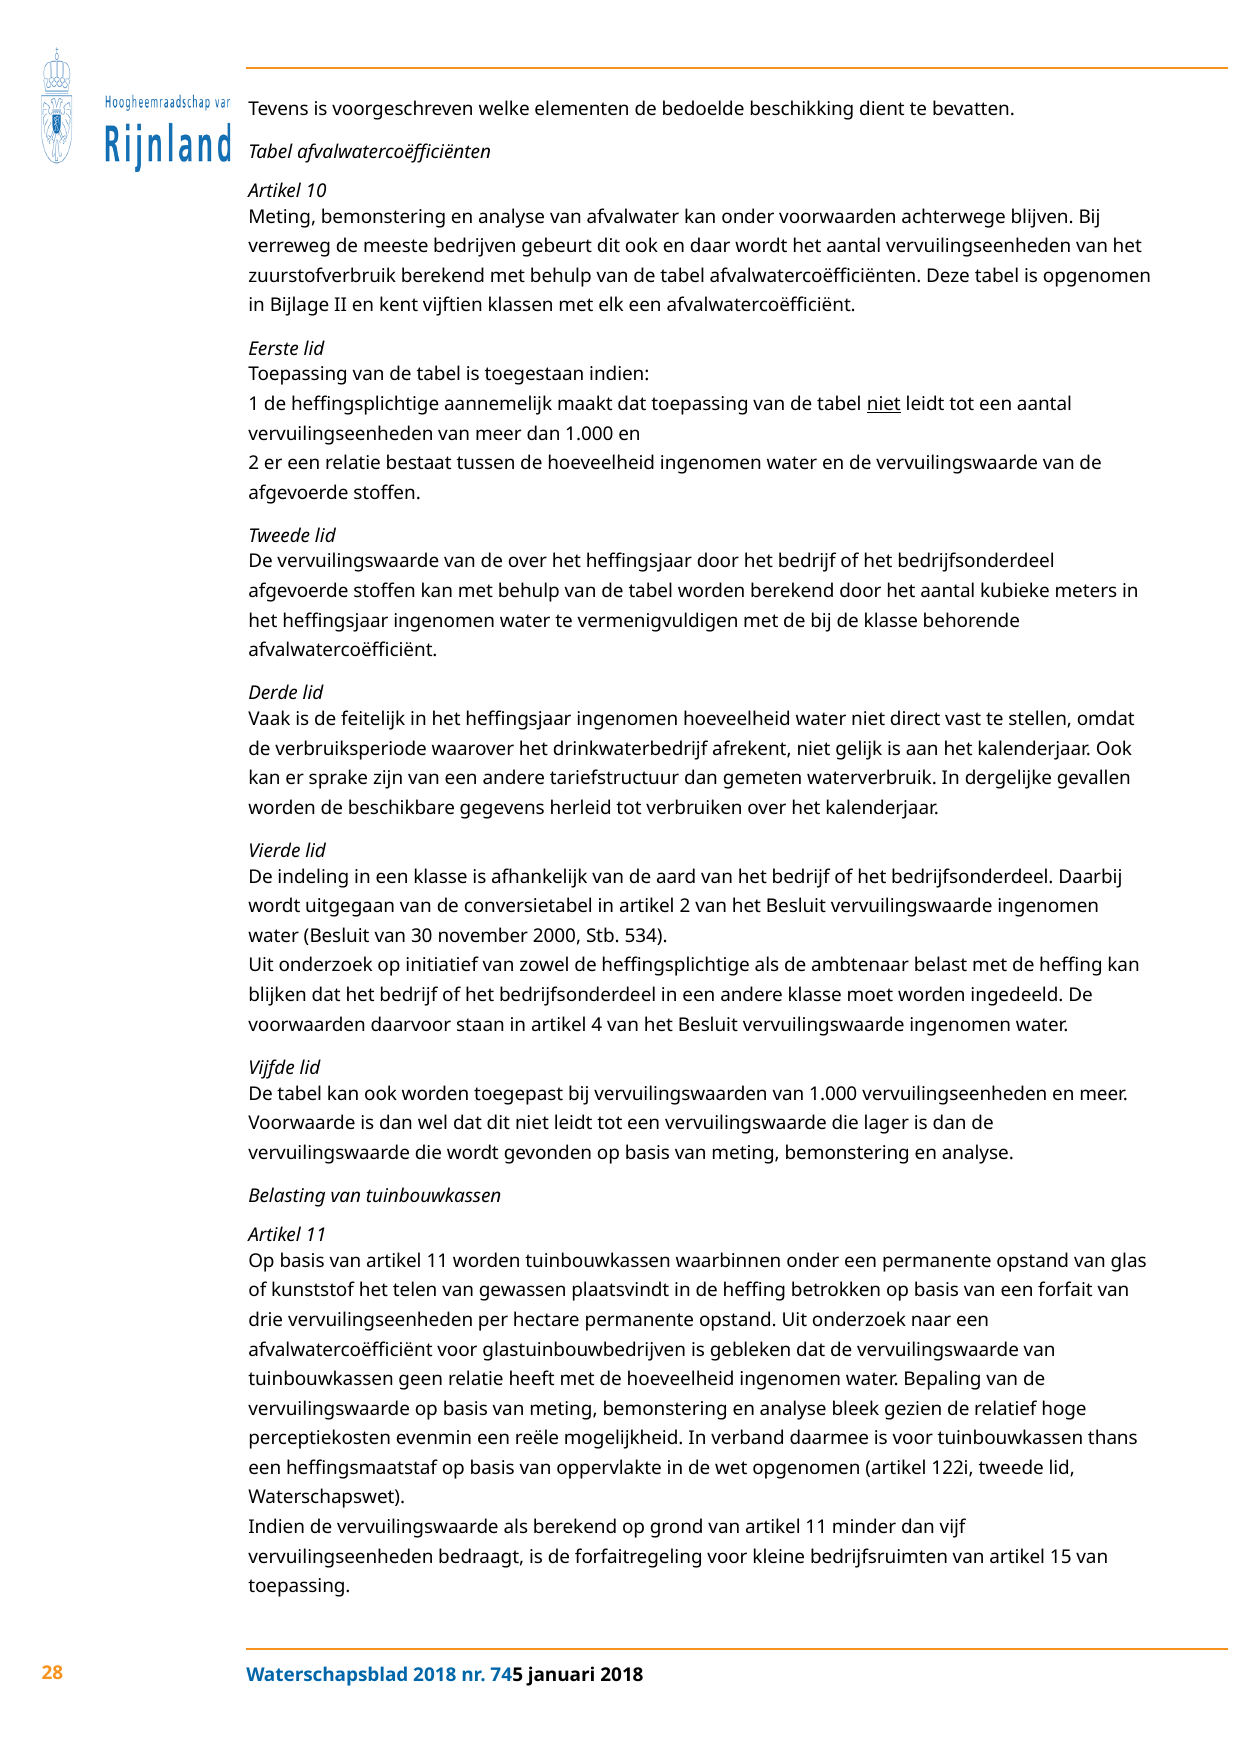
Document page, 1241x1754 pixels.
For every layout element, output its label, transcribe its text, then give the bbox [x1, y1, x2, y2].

text Belasting van tuinbouwkassen [248, 1182, 1152, 1208]
text Vierde lid [248, 837, 1152, 863]
text Vaak is de feitelijk in het heffingsjaar ingenomen hoeveelheid water niet direct vast te stellen, omdat de verbruiksperiode waarover het drinkwaterbedrijf afrekent, niet gelijk is aan het kalenderjaar. Ook kan er sprake zijn van een andere tariefstructuur dan gemeten waterverbruik. In dergelijke gevallen worden de beschikbare gegevens herleid tot verbruiken over het kalenderjaar. [248, 705, 1152, 820]
text Vijfde lid [248, 1054, 1152, 1080]
text 2 er een relatie bestaat tussen de hoeveelheid ingenomen water en de vervuilingswaarde van de afgevoerde stoffen. [248, 449, 1152, 504]
text De tabel kan ook worden toegepast bij vervuilingswaarden van 1.000 vervuilingseenheden en meer. Voorwaarde is dan wel dat dit niet leidt tot een vervuilingswaarde die lager is dan de vervuilingswaarde die wordt gevonden op basis van meting, bemonstering en analyse. [248, 1080, 1152, 1164]
text De indeling in een klasse is afhankelijk van de aard van het bedrijf of het bedrijfsonderdeel. Daarbij wordt uitgegaan van de conversietabel in artikel 2 van het Besluit vervuilingswaarde ingenomen water (Besluit van 30 november 2000, Stb. 534). [248, 863, 1152, 948]
text Indien de vervuilingswaarde als berekend op grond van artikel 11 minder dan vijf vervuilingseenheden bedraagt, is de forfaitregeling voor kleine bedrijfsruimten van artikel 15 van toepassing. [248, 1513, 1152, 1598]
text Tevens is voorgeschreven welke elementen de bedoelde beschikking dient te bevatten. [248, 95, 1152, 121]
text Eerste lid [248, 335, 1152, 361]
text Meting, bemonstering en analyse van afvalwater kan onder voorwaarden achterwege blijven. Bij verreweg de meeste bedrijven gebeurt dit ook en daar wordt het aantal vervuilingseenheden van het zuurstofverbruik berekend met behulp van de tabel afvalwatercoëfficiënten. Deze tabel is opgenomen in Bijlage II en kent vijftien klassen met elk een afvalwatercoëfficiënt. [248, 203, 1152, 317]
text Tabel afvalwatercoëfficiënten [248, 138, 1152, 164]
text Uit onderzoek op initiatief van zowel de heffingsplichtige als de ambtenaar belast met de heffing kan blijken dat het bedrijf of het bedrijfsonderdeel in een andere klasse moet worden ingedeeld. De voorwaarden daarvoor staan in artikel 4 van het Besluit vervuilingswaarde ingenomen water. [248, 952, 1152, 1037]
text Tweede lid [248, 522, 1152, 548]
text Op basis van artikel 11 worden tuinbouwkassen waarbinnen onder een permanente opstand van glas of kunststof het telen van gewassen plaatsvindt in de heffing betrokken op basis van een forfait van drie vervuilingseenheden per hectare permanente opstand. Uit onderzoek naar een afvalwatercoëfficiënt voor glastuinbouwbedrijven is gebleken dat de vervuilingswaarde van tuinbouwkassen geen relatie heeft met de hoeveelheid ingenomen water. Bepaling van de vervuilingswaarde op basis van meting, bemonstering en analyse bleek gezien de relatief hoge perceptiekosten evenmin een reële mogelijkheid. In verband daarmee is voor tuinbouwkassen thans een heffingsmaatstaf op basis van oppervlakte in de wet opgenomen (artikel 122i, tweede lid, Waterschapswet). [248, 1247, 1152, 1509]
picture [41, 47, 231, 172]
text 1 de heffingsplichtige aannemelijk maakt dat toepassing van de tabel niet leidt tot een aantal vervuilingseenheden van meer dan 1.000 en [248, 390, 1152, 445]
text Artikel 10 [248, 177, 1152, 203]
text Derde lid [248, 679, 1152, 705]
text De vervuilingswaarde van de over het heffingsjaar door het bedrijf of het bedrijfsonderdeel afgevoerde stoffen kan met behulp van de tabel worden berekend door het aantal kubieke meters in het heffingsjaar ingenomen water te vermenigvuldigen met de bij de klasse behorende afvalwatercoëfficiënt. [248, 548, 1152, 662]
text Toepassing van de tabel is toegestaan indien: [248, 361, 1152, 386]
text Artikel 11 [248, 1221, 1152, 1247]
